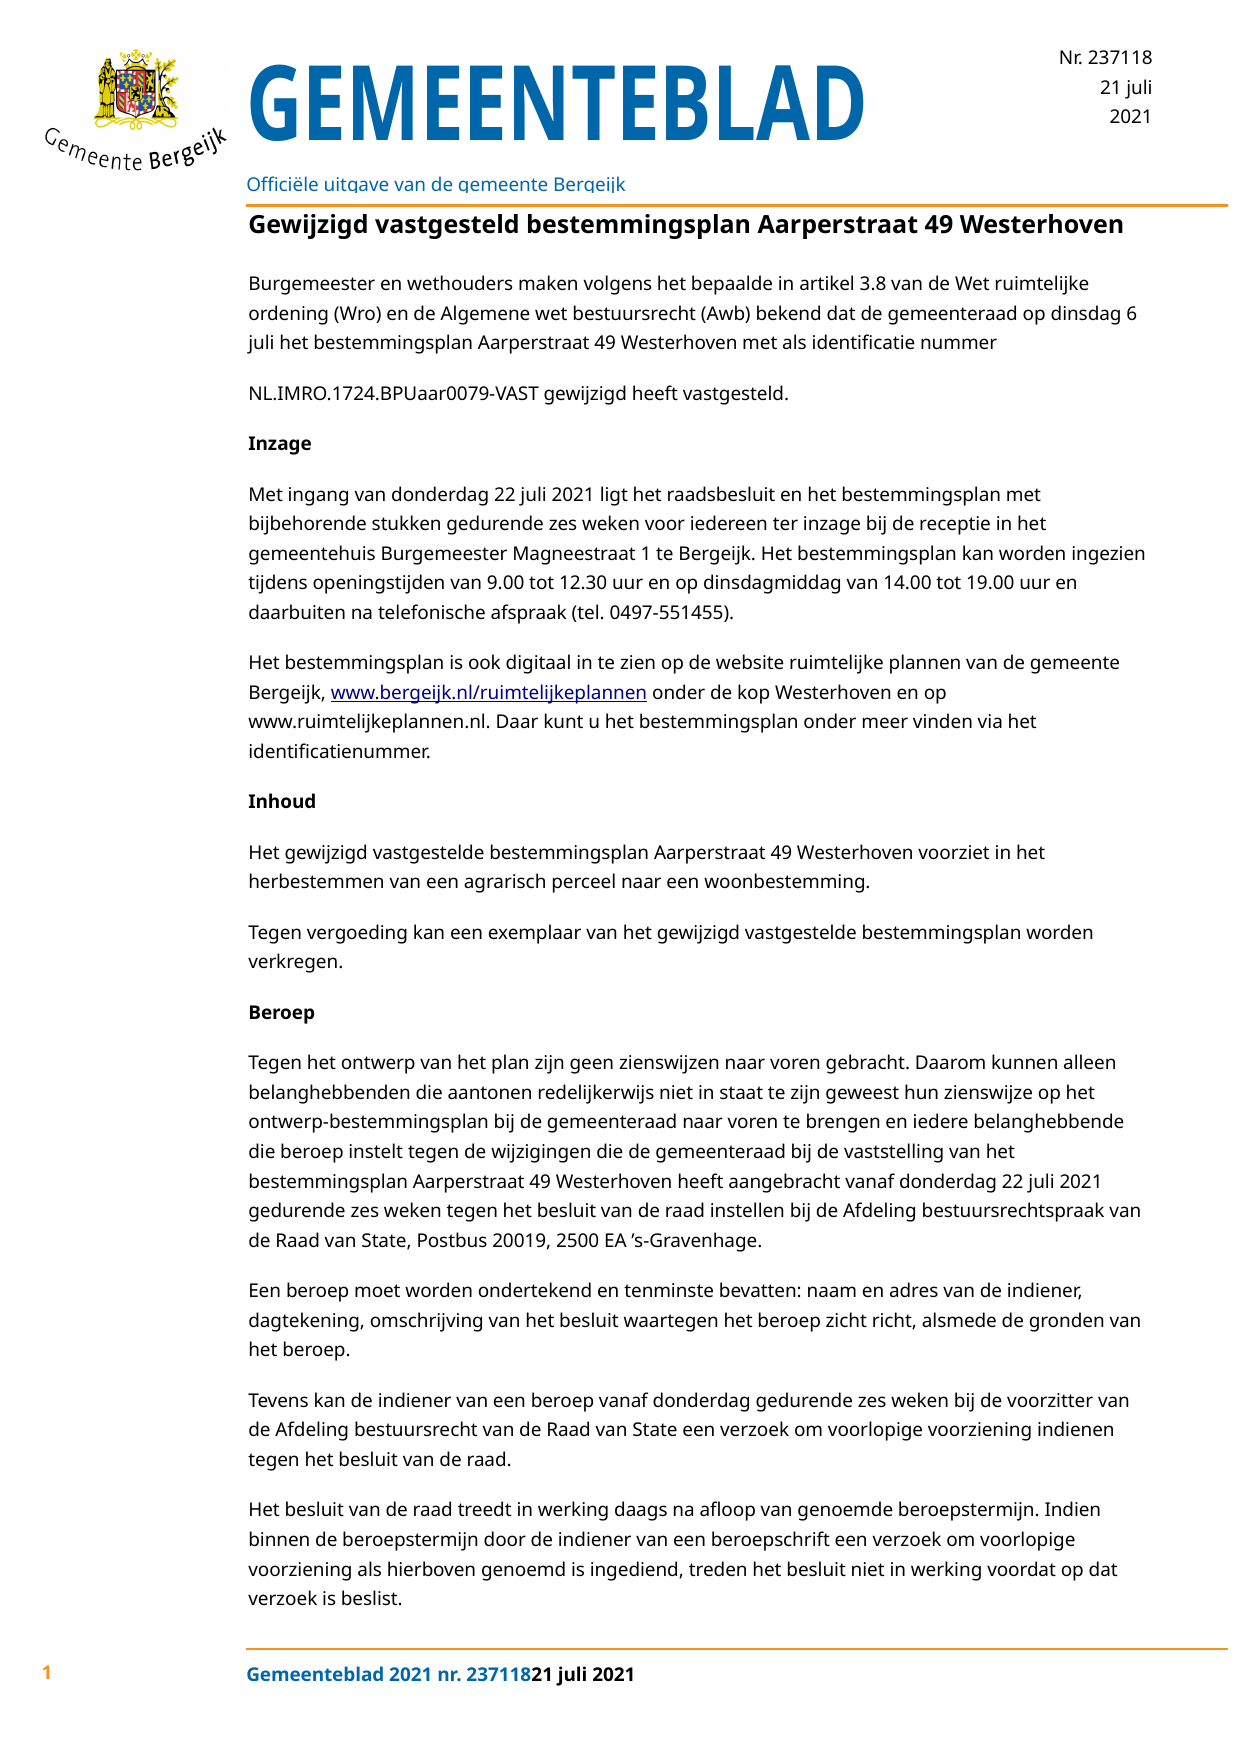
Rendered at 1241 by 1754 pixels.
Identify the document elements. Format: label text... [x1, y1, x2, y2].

text Tegen het ontwerp van het plan zijn geen zienswijzen naar voren gebracht. Daarom kunnen alleen belanghebbenden die aantonen redelijkerwijs niet in staat te zijn geweest hun zienswijze op het ontwerp-bestemmingsplan bij de gemeenteraad naar voren te brengen en iedere belanghebbende die beroep instelt tegen de wijzigingen die de gemeenteraad bij de vaststelling van het bestemmingsplan Aarperstraat 49 Westerhoven heeft aangebracht vanaf donderdag 22 juli 2021 gedurende zes weken tegen het besluit van de raad instellen bij de Afdeling bestuursrechtspraak van de Raad van State, Postbus 20019, 2500 EA ’s-Gravenhage. [248, 1049, 1152, 1253]
text Met ingang van donderdag 22 juli 2021 ligt het raadsbesluit en het bestemmingsplan met bijbehorende stukken gedurende zes weken voor iedereen ter inzage bij de receptie in het gemeentehuis Burgemeester Magneestraat 1 te Bergeijk. Het bestemmingsplan kan worden ingezien tijdens openingstijden van 9.00 tot 12.30 uur en op dinsdagmiddag van 14.00 tot 19.00 uur en daarbuiten na telefonische afspraak (tel. 0497-551455). [248, 481, 1152, 625]
text Het bestemmingsplan is ook digitaal in te zien op de website ruimtelijke plannen van de gemeente Bergeijk, www.bergeijk.nl/ruimtelijkeplannen onder de kop Westerhoven en op www.ruimtelijkeplannen.nl. Daar kunt u het bestemmingsplan onder meer vinden via het identificatienummer. [248, 649, 1152, 764]
text Het besluit van de raad treedt in werking daags na afloop van genoemde beroepstermijn. Indien binnen de beroepstermijn door de indiener van een beroepschrift een verzoek om voorlopige voorziening als hierboven genoemd is ingediend, treden het besluit niet in werking voordat op dat verzoek is beslist. [248, 1497, 1152, 1611]
text Tevens kan de indiener van een beroep vanaf donderdag gedurende zes weken bij de voorzitter van de Afdeling bestuursrecht van de Raad van State een verzoek om voorlopige voorziening indienen tegen het besluit van de raad. [248, 1387, 1152, 1472]
text Het gewijzigd vastgestelde bestemmingsplan Aarperstraat 49 Westerhoven voorziet in het herbestemmen van een agrarisch perceel naar een woonbestemming. [248, 839, 1152, 894]
text Burgemeester en wethouders maken volgens het bepaalde in artikel 3.8 van de Wet ruimtelijke ordening (Wro) en de Algemene wet bestuursrecht (Awb) bekend dat de gemeenteraad op dinsdag 6 juli het bestemmingsplan Aarperstraat 49 Westerhoven met als identificatie nummer [248, 270, 1152, 355]
text Inzage [248, 430, 1152, 456]
text Gewijzigd vastgesteld bestemmingsplan Aarperstraat 49 Westerhoven [248, 207, 1152, 241]
text Een beroep moet worden ondertekend en tenminste bevatten: naam en adres van de indiener, dagtekening, omschrijving van het besluit waartegen het beroep zicht richt, alsmede de gronden van het beroep. [248, 1277, 1152, 1362]
text Inhoud [248, 789, 1152, 814]
text Beroep [248, 999, 1152, 1025]
picture [41, 47, 231, 172]
text NL.IMRO.1724.BPUaar0079-VAST gewijzigd heeft vastgesteld. [248, 380, 1152, 406]
text Tegen vergoeding kan een exemplaar van het gewijzigd vastgestelde bestemmingsplan worden verkregen. [248, 919, 1152, 974]
